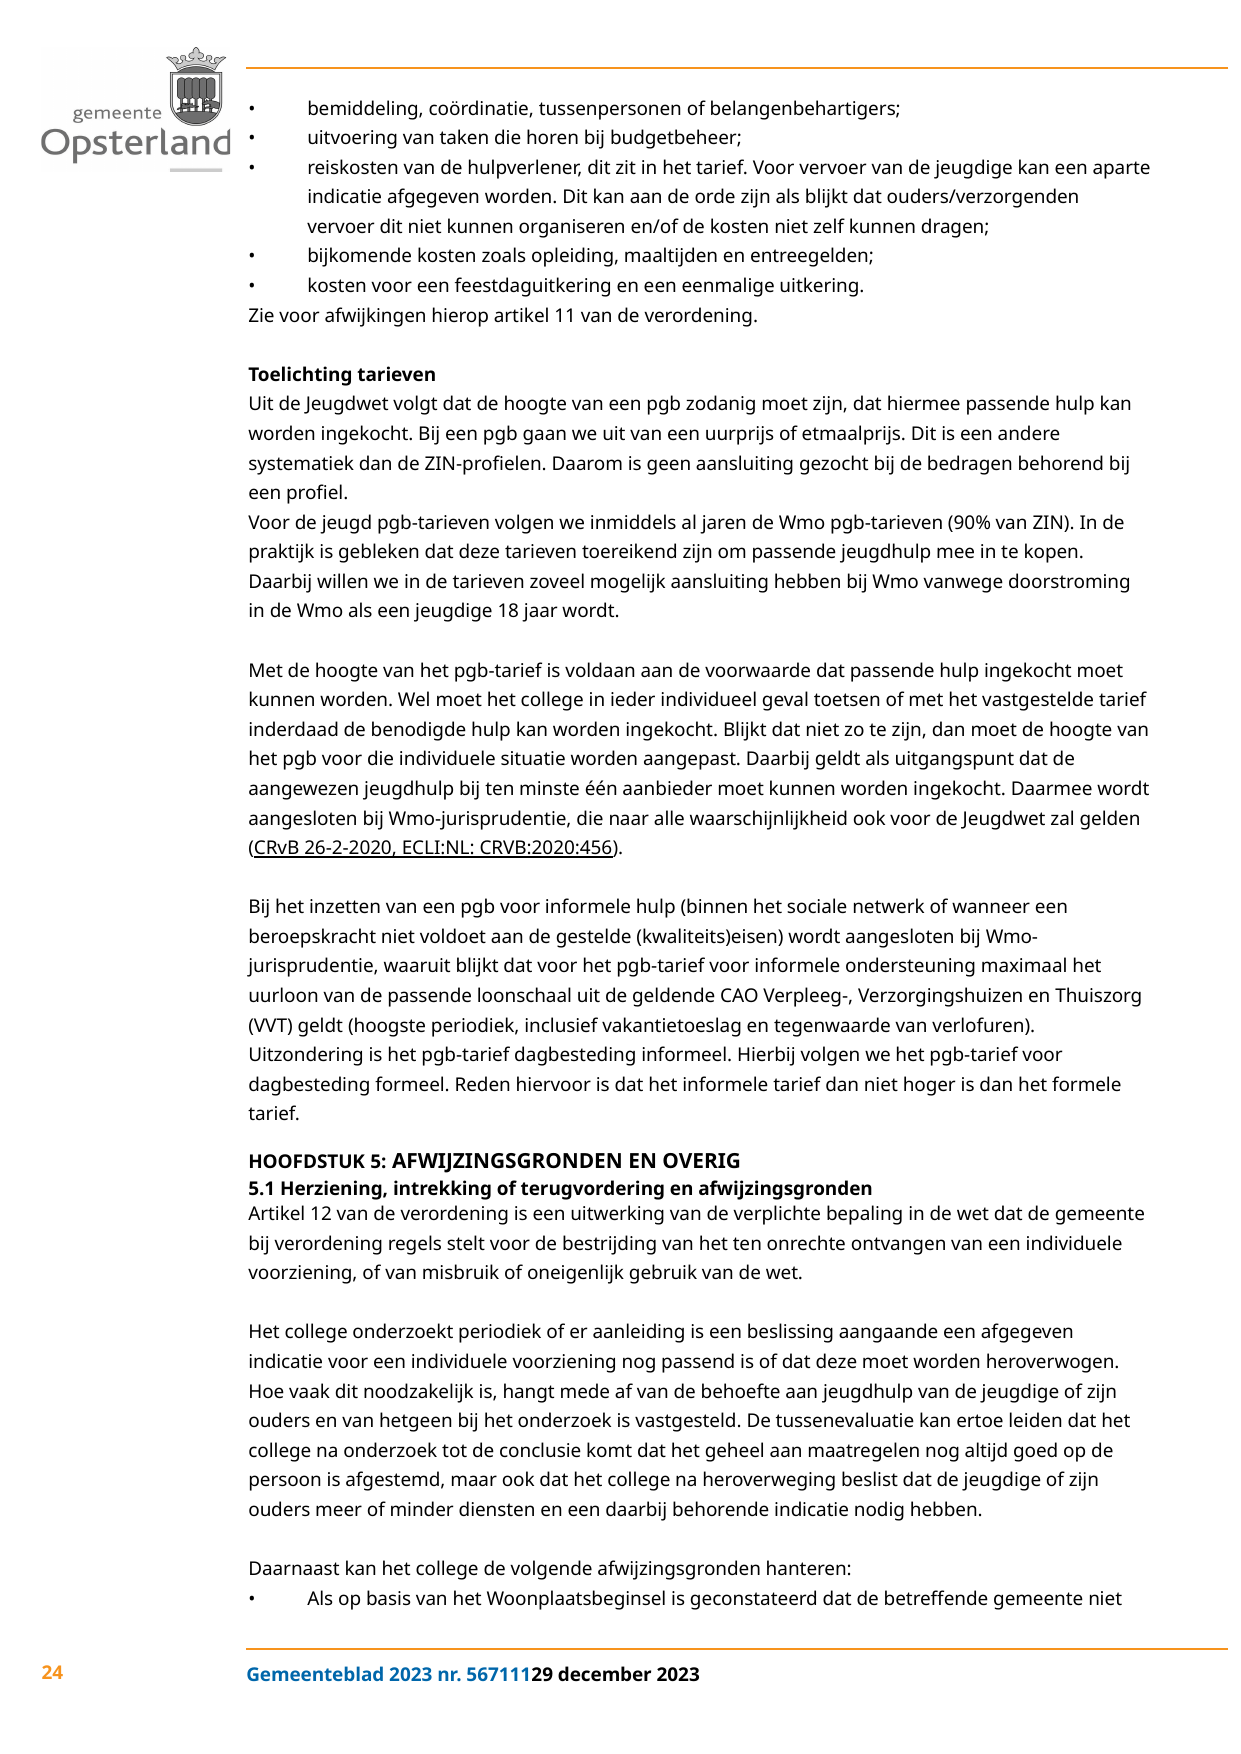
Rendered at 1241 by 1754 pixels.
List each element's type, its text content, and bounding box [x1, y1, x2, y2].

text Uit de Jeugdwet volgt dat de hoogte van een pgb zodanig moet zijn, dat hiermee passende hulp kan worden ingekocht. Bij een pgb gaan we uit van een uurprijs of etmaalprijs. Dit is een andere systematiek dan de ZIN-profielen. Daarom is geen aansluiting gezocht bij de bedragen behorend bij een profiel. [248, 391, 1152, 505]
text HOOFDSTUK 5: AFWIJZINGSGRONDEN EN OVERIG [248, 1146, 1152, 1175]
picture [41, 47, 231, 172]
text Zie voor afwijkingen hierop artikel 11 van de verordening. [248, 302, 1152, 328]
list bijkomende kosten zoals opleiding, maaltijden en entreegelden; [248, 243, 1152, 268]
text Bij het inzetten van een pgb voor informele hulp (binnen het sociale netwerk of wanneer een beroepskracht niet voldoet aan de gestelde (kwaliteits)eisen) wordt aangesloten bij Wmo-jurisprudentie, waaruit blijkt dat voor het pgb-tarief voor informele ondersteuning maximaal het uurloon van de passende loonschaal uit de geldende CAO Verpleeg-, Verzorgingshuizen en Thuiszorg (VVT) geldt (hoogste periodiek, inclusief vakantietoeslag en tegenwaarde van verlofuren). Uitzondering is het pgb-tarief dagbesteding informeel. Hierbij volgen we het pgb-tarief voor dagbesteding formeel. Reden hiervoor is dat het informele tarief dan niet hoger is dan het formele tarief. [248, 893, 1152, 1126]
list uitvoering van taken die horen bij budgetbeheer; [248, 124, 1152, 150]
text Artikel 12 van de verordening is een uitwerking van de verplichte bepaling in de wet dat de gemeente bij verordening regels stelt voor de bestrijding van het ten onrechte ontvangen van een individuele voorziening, of van misbruik of oneigenlijk gebruik van de wet. [248, 1200, 1152, 1285]
list reiskosten van de hulpverlener, dit zit in het tarief. Voor vervoer van de jeugdige kan een aparte indicatie afgegeven worden. Dit kan aan de orde zijn als blijkt dat ouders/verzorgenden vervoer dit niet kunnen organiseren en/of de kosten niet zelf kunnen dragen; [248, 154, 1152, 239]
text 5.1 Herziening, intrekking of terugvordering en afwijzingsgronden [248, 1175, 1152, 1200]
text Toelichting tarieven [248, 361, 1152, 387]
text Met de hoogte van het pgb-tarief is voldaan aan de voorwaarde dat passende hulp ingekocht moet kunnen worden. Wel moet het college in ieder individueel geval toetsen of met het vastgestelde tarief inderdaad de benodigde hulp kan worden ingekocht. Blijkt dat niet zo te zijn, dan moet de hoogte van het pgb voor die individuele situatie worden aangepast. Daarbij geldt als uitgangspunt dat de aangewezen jeugdhulp bij ten minste één aanbieder moet kunnen worden ingekocht. Daarmee wordt aangesloten bij Wmo-jurisprudentie, die naar alle waarschijnlijkheid ook voor de Jeugdwet zal gelden (CRvB 26-2-2020, ECLI:NL: CRVB:2020:456). [248, 657, 1152, 860]
list Als op basis van het Woonplaatsbeginsel is geconstateerd dat de betreffende gemeente niet [248, 1585, 1152, 1611]
list bemiddeling, coördinatie, tussenpersonen of belangenbehartigers; [248, 95, 1152, 121]
text Voor de jeugd pgb-tarieven volgen we inmiddels al jaren de Wmo pgb-tarieven (90% van ZIN). In de praktijk is gebleken dat deze tarieven toereikend zijn om passende jeugdhulp mee in te kopen. Daarbij willen we in de tarieven zoveel mogelijk aansluiting hebben bij Wmo vanwege doorstroming in de Wmo als een jeugdige 18 jaar wordt. [248, 509, 1152, 623]
text Het college onderzoekt periodiek of er aanleiding is een beslissing aangaande een afgegeven indicatie voor een individuele voorziening nog passend is of dat deze moet worden heroverwogen. Hoe vaak dit noodzakelijk is, hangt mede af van de behoefte aan jeugdhulp van de jeugdige of zijn ouders en van hetgeen bij het onderzoek is vastgesteld. De tussenevaluatie kan ertoe leiden dat het college na onderzoek tot de conclusie komt dat het geheel aan maatregelen nog altijd goed op de persoon is afgestemd, maar ook dat het college na heroverweging beslist dat de jeugdige of zijn ouders meer of minder diensten en een daarbij behorende indicatie nodig hebben. [248, 1319, 1152, 1522]
text Daarnaast kan het college de volgende afwijzingsgronden hanteren: [248, 1555, 1152, 1581]
list kosten voor een feestdaguitkering en een eenmalige uitkering. [248, 272, 1152, 298]
